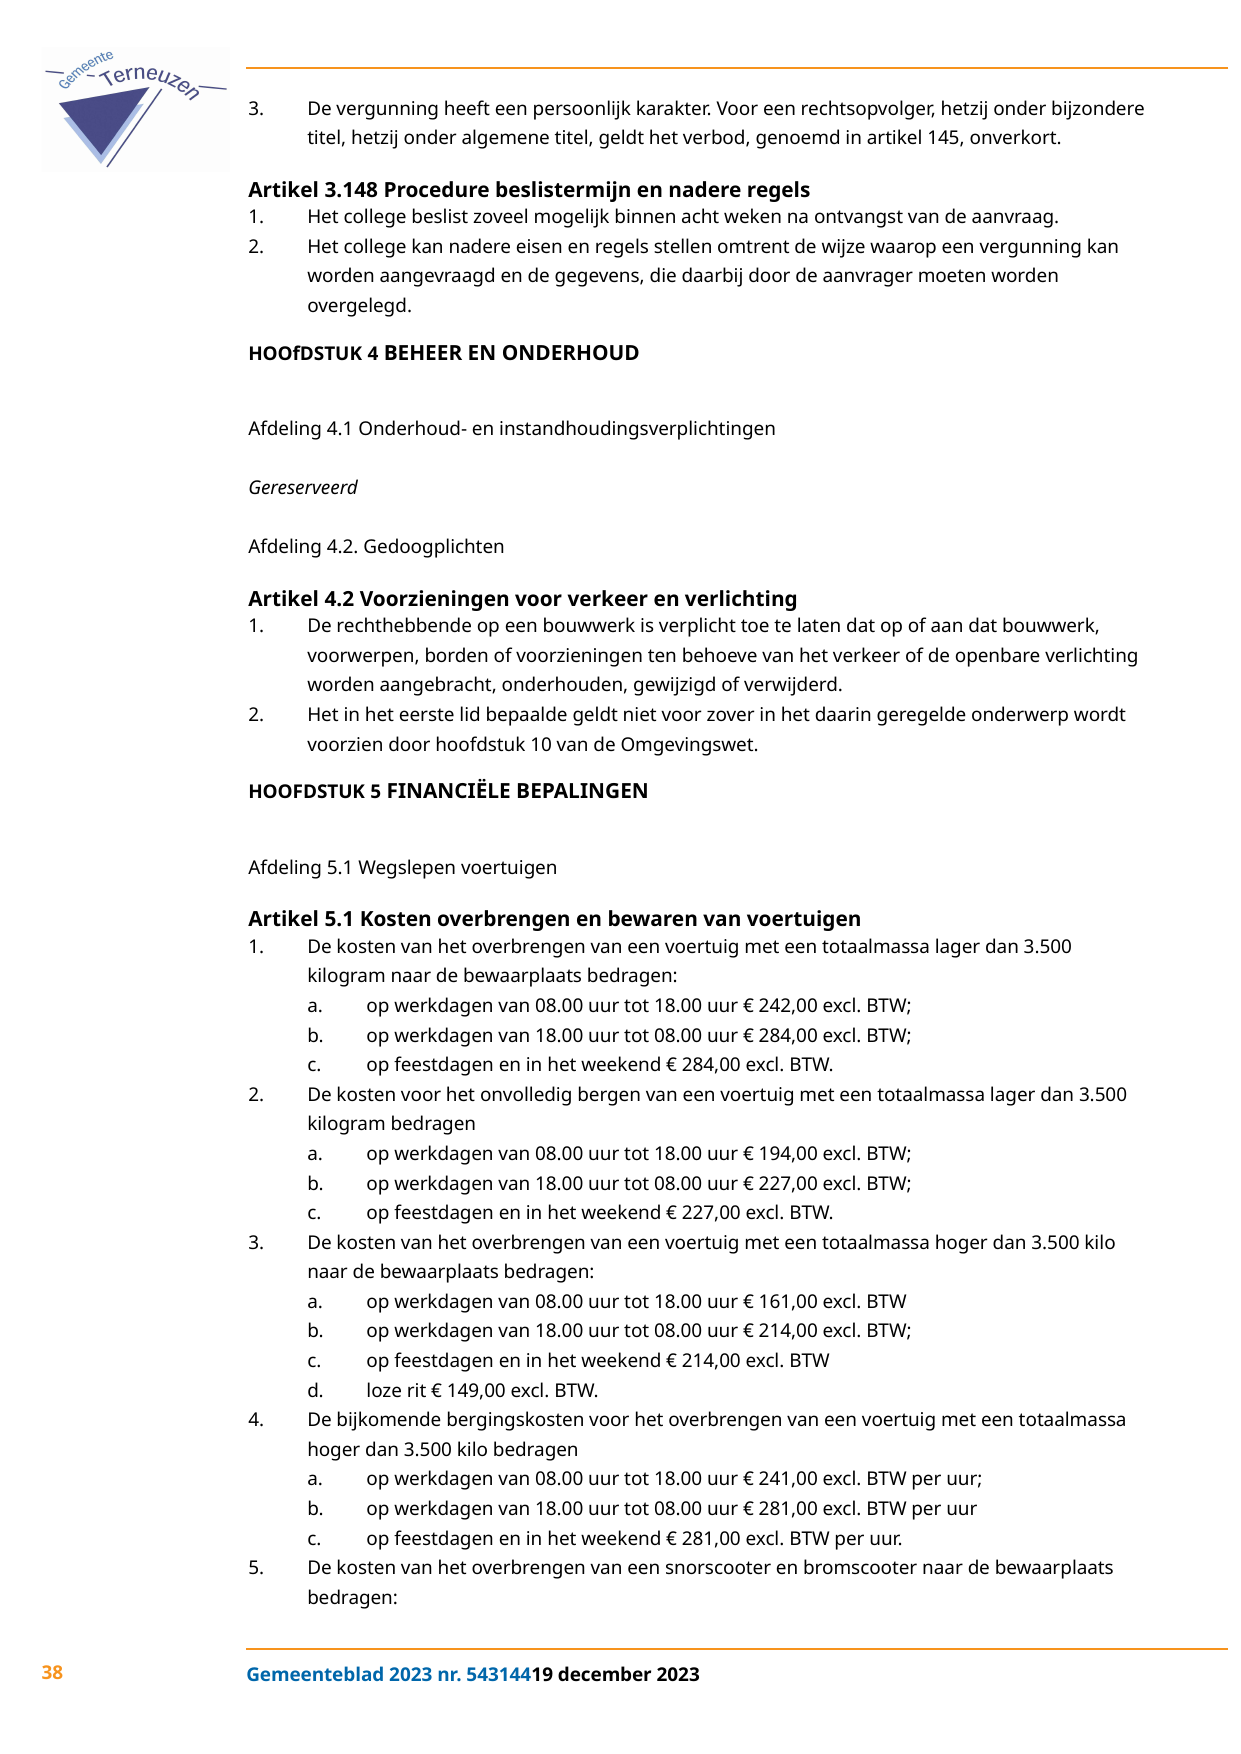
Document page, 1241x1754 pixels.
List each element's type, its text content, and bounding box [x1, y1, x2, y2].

list op feestdagen en in het weekend € 284,00 excl. BTW. [307, 1051, 1152, 1077]
list op werkdagen van 18.00 uur tot 08.00 uur € 281,00 excl. BTW per uur [307, 1495, 1152, 1521]
text Gereserveerd [248, 474, 1152, 500]
text Afdeling 4.2. Gedoogplichten [248, 534, 1152, 559]
list De kosten voor het onvolledig bergen van een voertuig met een totaalmassa lager dan 3.500 kilogram bedragen [248, 1081, 1152, 1136]
list De bijkomende bergingskosten voor het overbrengen van een voertuig met een totaalmassa hoger dan 3.500 kilo bedragen [248, 1406, 1152, 1462]
text Afdeling 5.1 Wegslepen voertuigen [248, 854, 1152, 880]
list op feestdagen en in het weekend € 227,00 excl. BTW. [307, 1199, 1152, 1225]
list De kosten van het overbrengen van een voertuig met een totaalmassa hoger dan 3.500 kilo naar de bewaarplaats bedragen: [248, 1229, 1152, 1284]
list op werkdagen van 08.00 uur tot 18.00 uur € 194,00 excl. BTW; [307, 1140, 1152, 1166]
text Artikel 4.2 Voorzieningen voor verkeer en verlichting [248, 584, 1152, 612]
list op werkdagen van 08.00 uur tot 18.00 uur € 242,00 excl. BTW; [307, 992, 1152, 1018]
list op werkdagen van 18.00 uur tot 08.00 uur € 214,00 excl. BTW; [307, 1318, 1152, 1343]
list op feestdagen en in het weekend € 214,00 excl. BTW [307, 1347, 1152, 1373]
list op werkdagen van 18.00 uur tot 08.00 uur € 227,00 excl. BTW; [307, 1170, 1152, 1195]
list op werkdagen van 08.00 uur tot 18.00 uur € 241,00 excl. BTW per uur; [307, 1466, 1152, 1491]
list De vergunning heeft een persoonlijk karakter. Voor een rechtsopvolger, hetzij onder bijzondere titel, hetzij onder algemene titel, geldt het verbod, genoemd in artikel 145, onverkort. [248, 95, 1152, 150]
list Het college beslist zoveel mogelijk binnen acht weken na ontvangst van de aanvraag. [248, 203, 1152, 229]
list De kosten van het overbrengen van een voertuig met een totaalmassa lager dan 3.500 kilogram naar de bewaarplaats bedragen: [248, 933, 1152, 988]
text Afdeling 4.1 Onderhoud- en instandhoudingsverplichtingen [248, 415, 1152, 441]
text HOOFDSTUK 5 FINANCIËLE BEPALINGEN [248, 776, 1152, 805]
list loze rit € 149,00 excl. BTW. [307, 1377, 1152, 1402]
text Artikel 5.1 Kosten overbrengen en bewaren van voertuigen [248, 904, 1152, 933]
text Artikel 3.148 Procedure beslistermijn en nadere regels [248, 175, 1152, 203]
list Het college kan nadere eisen en regels stellen omtrent de wijze waarop een vergunning kan worden aangevraagd en de gegevens, die daarbij door de aanvrager moeten worden overgelegd. [248, 233, 1152, 318]
picture [41, 47, 231, 172]
text HOOfDSTUK 4 BEHEER EN ONDERHOUD [248, 338, 1152, 366]
list Het in het eerste lid bepaalde geldt niet voor zover in het daarin geregelde onderwerp wordt voorzien door hoofdstuk 10 van de Omgevingswet. [248, 701, 1152, 757]
list op feestdagen en in het weekend € 281,00 excl. BTW per uur. [307, 1525, 1152, 1550]
list op werkdagen van 08.00 uur tot 18.00 uur € 161,00 excl. BTW [307, 1288, 1152, 1314]
list De kosten van het overbrengen van een snorscooter en bromscooter naar de bewaarplaats bedragen: [248, 1554, 1152, 1609]
list op werkdagen van 18.00 uur tot 08.00 uur € 284,00 excl. BTW; [307, 1022, 1152, 1047]
list De rechthebbende op een bouwwerk is verplicht toe te laten dat op of aan dat bouwwerk, voorwerpen, borden of voorzieningen ten behoeve van het verkeer of de openbare verlichting worden aangebracht, onderhouden, gewijzigd of verwijderd. [248, 612, 1152, 697]
